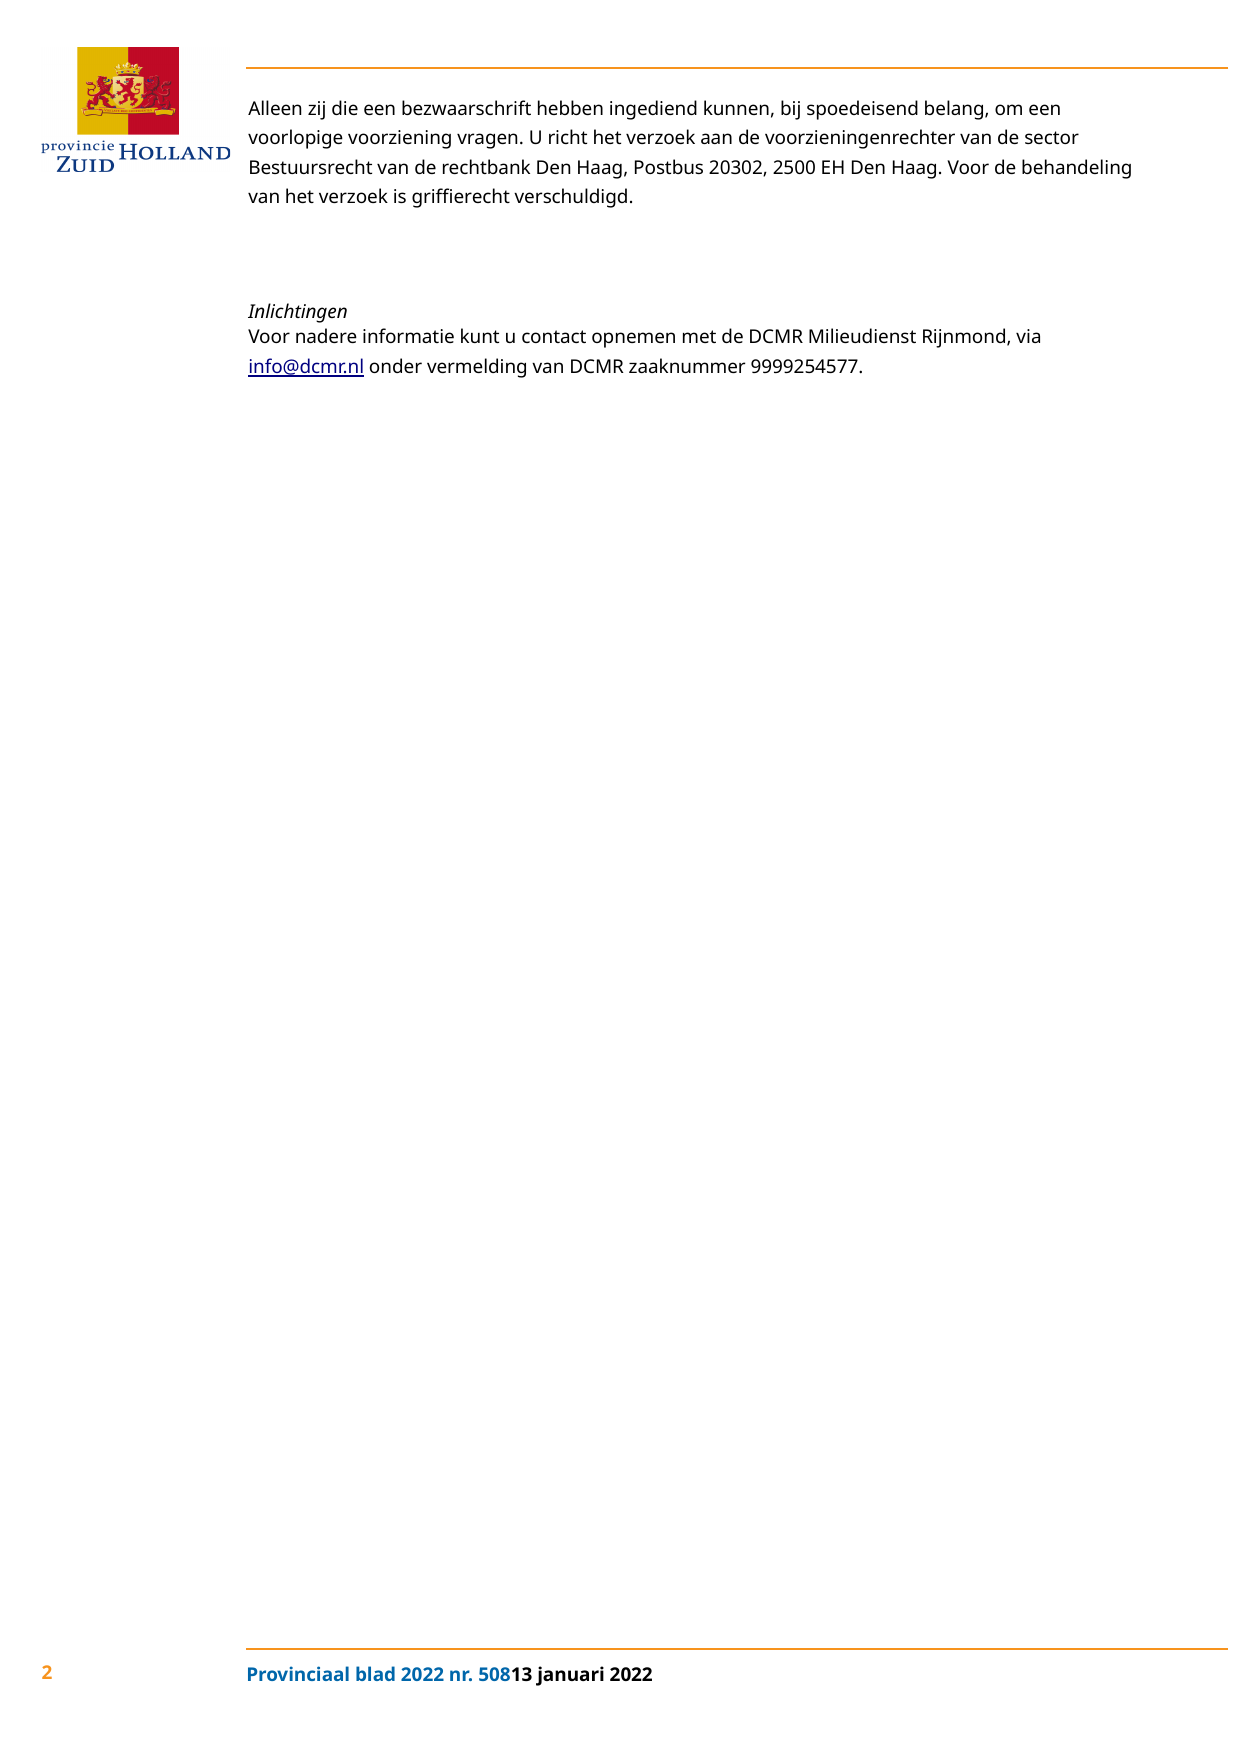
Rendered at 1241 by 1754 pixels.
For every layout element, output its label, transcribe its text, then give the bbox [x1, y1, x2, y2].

text Inlichtingen [248, 298, 1152, 324]
picture [41, 47, 231, 172]
text Alleen zij die een bezwaarschrift hebben ingediend kunnen, bij spoedeisend belang, om een voorlopige voorziening vragen. U richt het verzoek aan de voorzieningenrechter van de sector Bestuursrecht van de rechtbank Den Haag, Postbus 20302, 2500 EH Den Haag. Voor de behandeling van het verzoek is griffierecht verschuldigd. [248, 95, 1152, 209]
text Voor nadere informatie kunt u contact opnemen met de DCMR Milieudienst Rijnmond, via info@dcmr.nl onder vermelding van DCMR zaaknummer 9999254577. [248, 324, 1152, 379]
